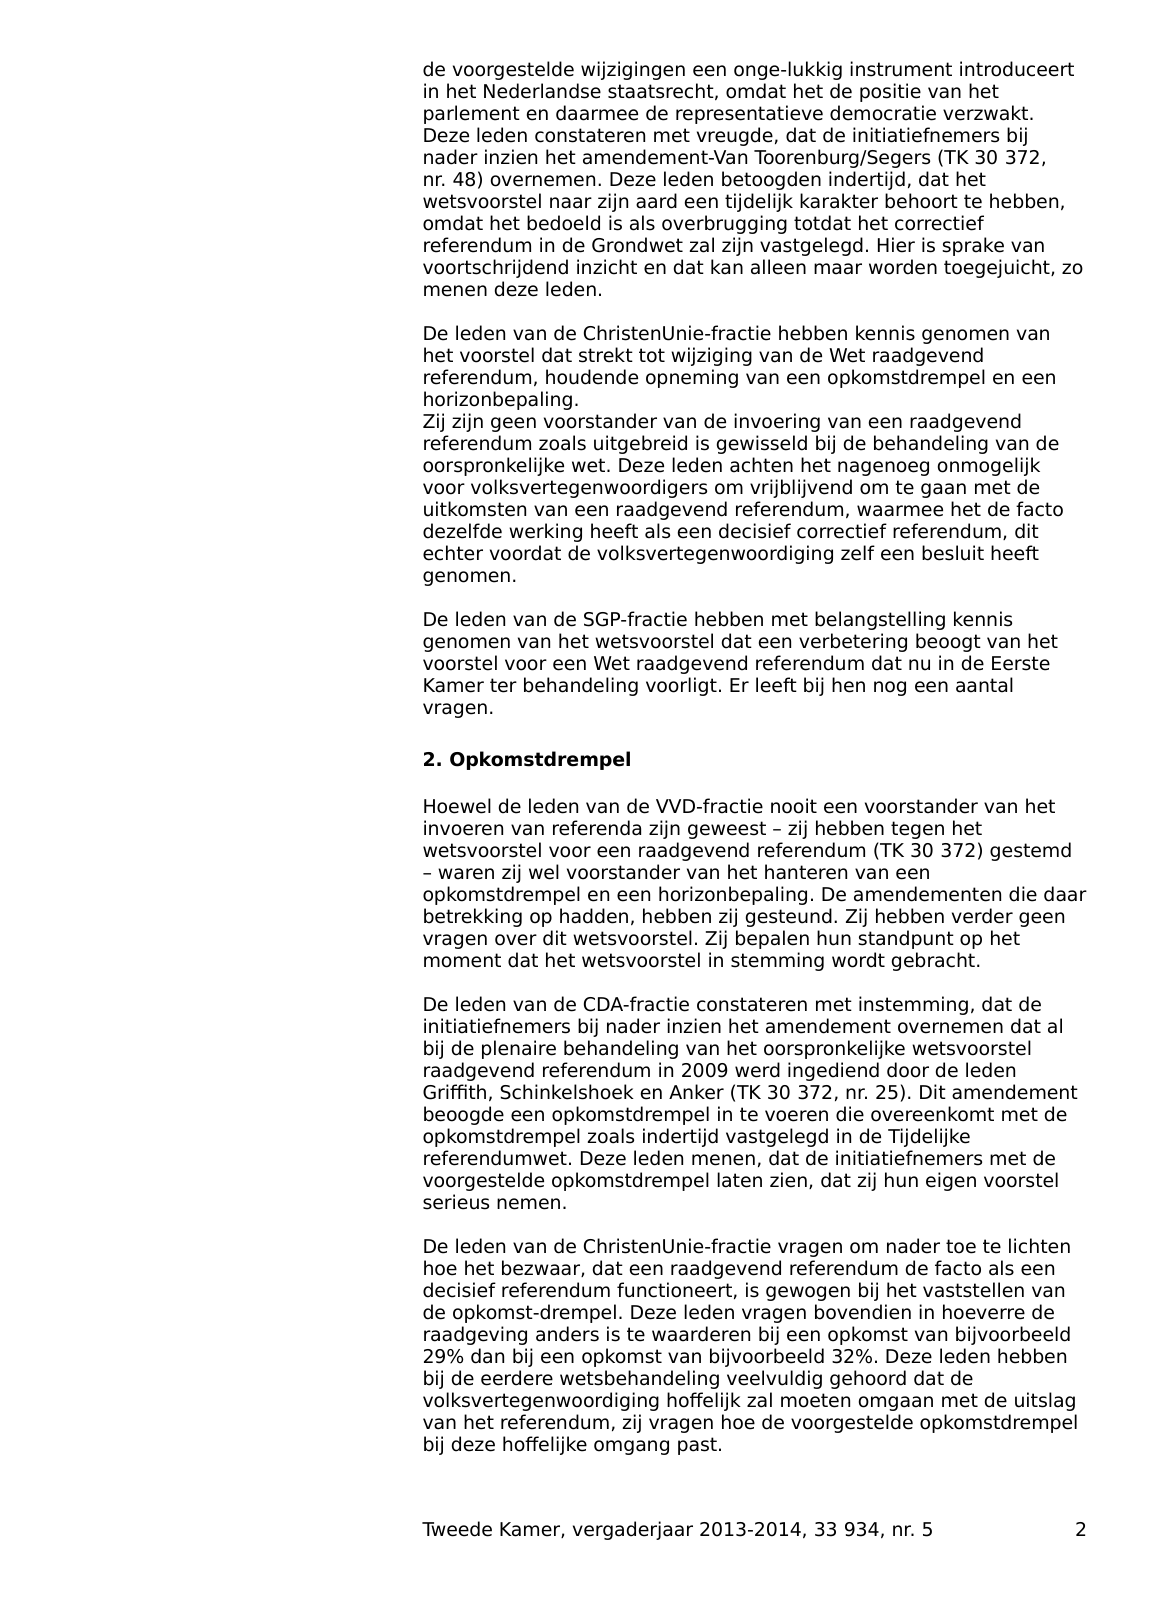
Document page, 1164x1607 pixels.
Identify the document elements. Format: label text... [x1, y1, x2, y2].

text Deze leden constateren met vreugde, dat de initiatiefnemers bij nader inzien het amendement-Van Toorenburg/Segers (TK 30 372, nr. 48) overnemen. Deze leden betoogden indertijd, dat het wetsvoorstel naar zijn aard een tijdelijk karakter behoort te hebben, omdat het bedoeld is als overbrugging totdat het correctief referendum in de Grondwet zal zijn vastgelegd. Hier is sprake van voortschrijdend inzicht en dat kan alleen maar worden toegejuicht, zo menen deze leden. [422, 125, 1087, 301]
text De leden van de ChristenUnie-fractie vragen om nader toe te lichten hoe het bezwaar, dat een raadgevend referendum de facto als een decisief referendum functioneert, is gewogen bij het vaststellen van de opkomst-drempel. Deze leden vragen bovendien in hoeverre de raadgeving anders is te waarderen bij een opkomst van bijvoorbeeld 29% dan bij een opkomst van bijvoorbeeld 32%. Deze leden hebben bij de eerdere wetsbehandeling veelvuldig gehoord dat de volksvertegenwoordiging hoffelijk zal moeten omgaan met de uitslag van het referendum, zij vragen hoe de voorgestelde opkomstdrempel bij deze hoffelijke omgang past. [422, 1236, 1087, 1456]
text de voorgestelde wijzigingen een onge-lukkig instrument introduceert in het Nederlandse staatsrecht, omdat het de positie van het parlement en daarmee de representatieve democratie verzwakt. [422, 59, 1087, 125]
text De leden van de ChristenUnie-fractie hebben kennis genomen van het voorstel dat strekt tot wijziging van de Wet raadgevend referendum, houdende opneming van een opkomstdrempel en een horizonbepaling. [422, 323, 1087, 411]
text Hoewel de leden van de VVD-fractie nooit een voorstander van het invoeren van referenda zijn geweest – zij hebben tegen het wetsvoorstel voor een raadgevend referendum (TK 30 372) gestemd – waren zij wel voorstander van het hanteren van een opkomstdrempel en een horizonbepaling. De amendementen die daar betrekking op hadden, hebben zij gesteund. Zij hebben verder geen vragen over dit wetsvoorstel. Zij bepalen hun standpunt op het moment dat het wetsvoorstel in stemming wordt gebracht. [422, 796, 1087, 972]
subtitle 2. Opkomstdrempel [422, 749, 1087, 771]
text De leden van de CDA-fractie constateren met instemming, dat de initiatiefnemers bij nader inzien het amendement overnemen dat al bij de plenaire behandeling van het oorspronkelijke wetsvoorstel raadgevend referendum in 2009 werd ingediend door de leden Griffith, Schinkelshoek en Anker (TK 30 372, nr. 25). Dit amendement beoogde een opkomstdrempel in te voeren die overeenkomt met de opkomstdrempel zoals indertijd vastgelegd in de Tijdelijke referendumwet. Deze leden menen, dat de initiatiefnemers met de voorgestelde opkomstdrempel laten zien, dat zij hun eigen voorstel serieus nemen. [422, 994, 1087, 1214]
text Zij zijn geen voorstander van de invoering van een raadgevend referendum zoals uitgebreid is gewisseld bij de behandeling van de oorspronkelijke wet. Deze leden achten het nagenoeg onmogelijk voor volksvertegenwoordigers om vrijblijvend om te gaan met de uitkomsten van een raadgevend referendum, waarmee het de facto dezelfde werking heeft als een decisief correctief referendum, dit echter voordat de volksvertegenwoordiging zelf een besluit heeft genomen. [422, 411, 1087, 587]
text De leden van de SGP-fractie hebben met belangstelling kennis genomen van het wetsvoorstel dat een verbetering beoogt van het voorstel voor een Wet raadgevend referendum dat nu in de Eerste Kamer ter behandeling voorligt. Er leeft bij hen nog een aantal vragen. [422, 609, 1087, 719]
